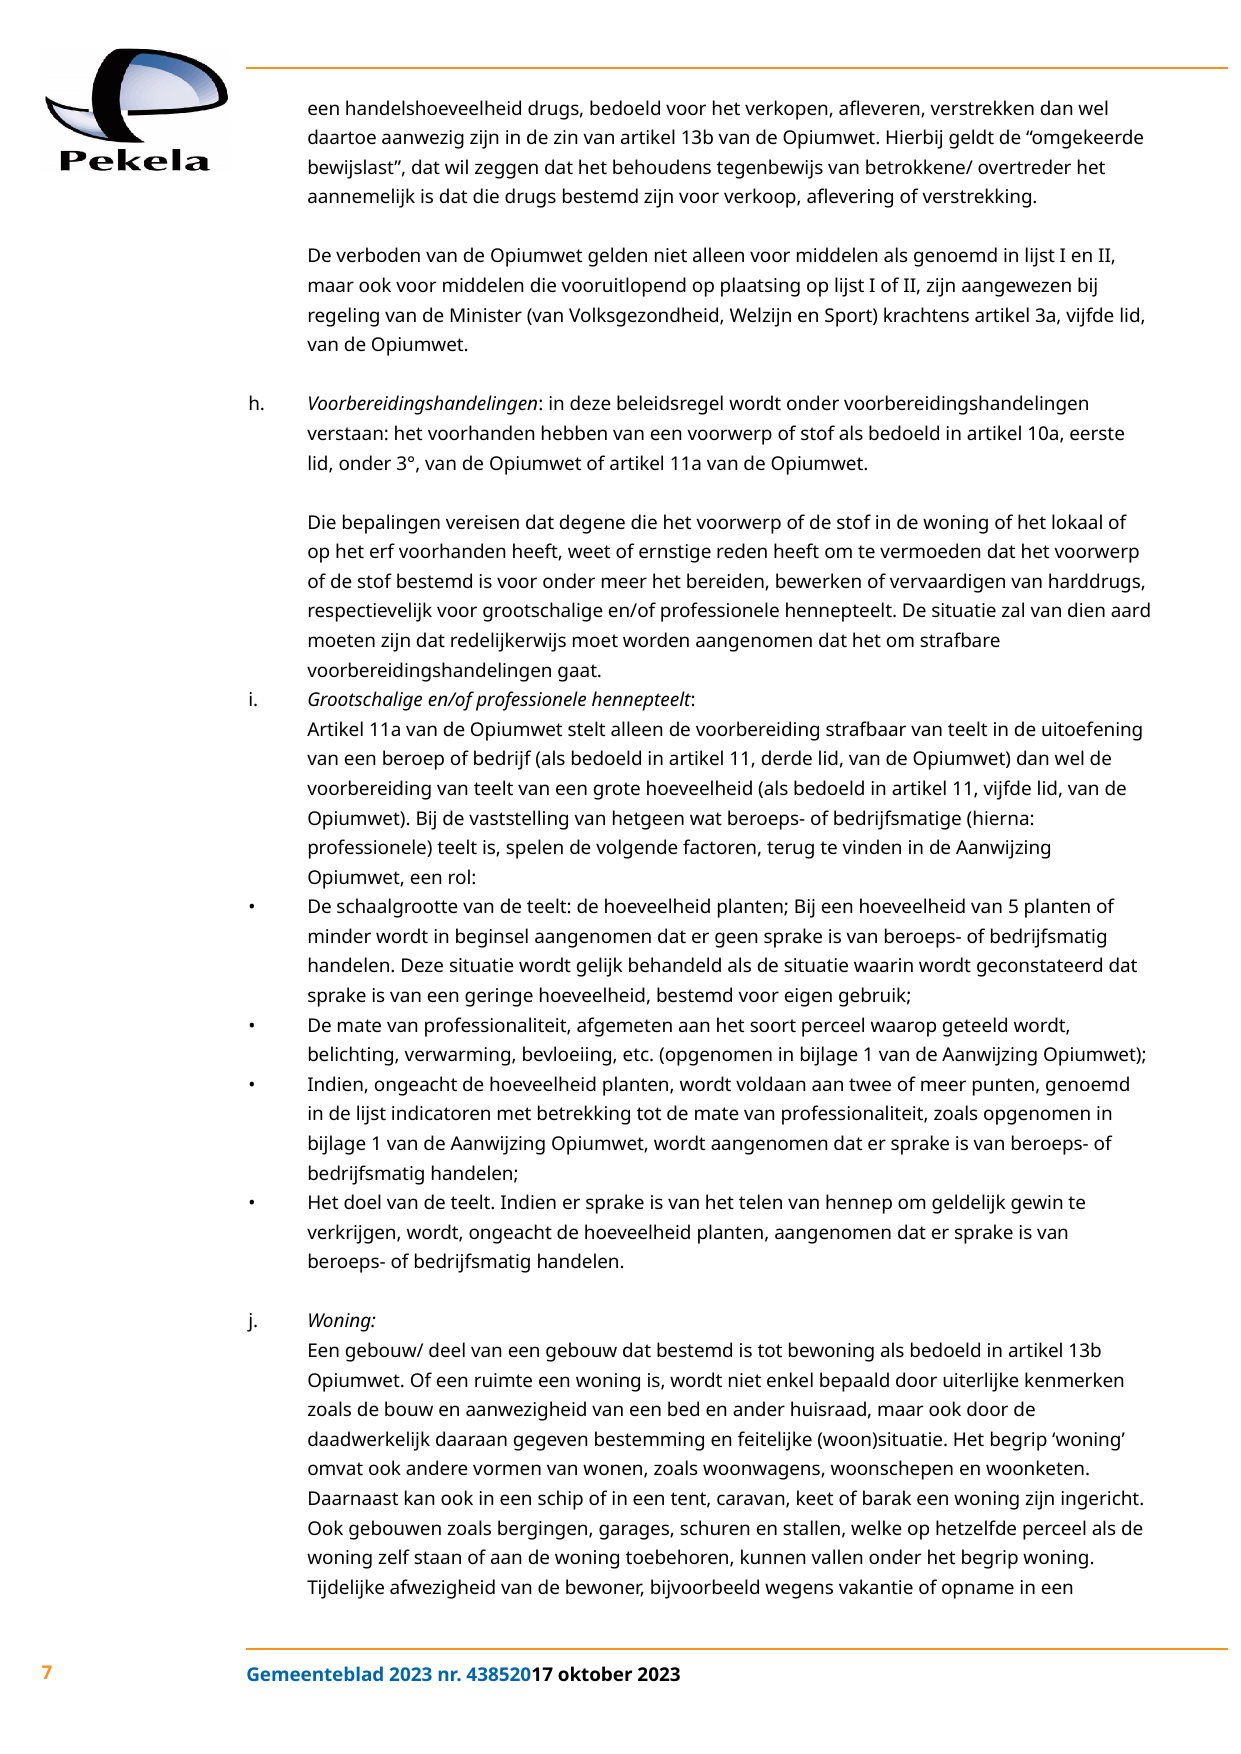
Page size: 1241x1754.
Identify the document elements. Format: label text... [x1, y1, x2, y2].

list Woning: [248, 1308, 1152, 1333]
list Artikel 11a van de Opiumwet stelt alleen de voorbereiding strafbaar van teelt in de uitoefening van een beroep of bedrijf (als bedoeld in artikel 11, derde lid, van de Opiumwet) dan wel de voorbereiding van teelt van een grote hoeveelheid (als bedoeld in artikel 11, vijfde lid, van de Opiumwet). Bij de vaststelling van hetgeen wat beroeps- of bedrijfsmatige (hierna: professionele) teelt is, spelen de volgende factoren, terug te vinden in de Aanwijzing Opiumwet, een rol: [248, 716, 1152, 890]
list Grootschalige en/of professionele hennepteelt: [248, 686, 1152, 712]
list een handelshoeveelheid drugs, bedoeld voor het verkopen, afleveren, verstrekken dan wel daartoe aanwezig zijn in de zin van artikel 13b van de Opiumwet. Hierbij geldt de “omgekeerde bewijslast”, dat wil zeggen dat het behoudens tegenbewijs van betrokkene/ overtreder het aannemelijk is dat die drugs bestemd zijn voor verkoop, aflevering of verstrekking. [248, 95, 1152, 209]
list De verboden van de Opiumwet gelden niet alleen voor middelen als genoemd in lijst I en II, maar ook voor middelen die vooruitlopend op plaatsing op lijst I of II, zijn aangewezen bij regeling van de Minister (van Volksgezondheid, Welzijn en Sport) krachtens artikel 3a, vijfde lid, van de Opiumwet. [248, 243, 1152, 357]
list De schaalgrootte van de teelt: de hoeveelheid planten; Bij een hoeveelheid van 5 planten of minder wordt in beginsel aangenomen dat er geen sprake is van beroeps- of bedrijfsmatig handelen. Deze situatie wordt gelijk behandeld als de situatie waarin wordt geconstateerd dat sprake is van een geringe hoeveelheid, bestemd voor eigen gebruik; [248, 893, 1152, 1008]
list Het doel van de teelt. Indien er sprake is van het telen van hennep om geldelijk gewin te verkrijgen, wordt, ongeacht de hoeveelheid planten, aangenomen dat er sprake is van beroeps- of bedrijfsmatig handelen. [248, 1189, 1152, 1274]
list Die bepalingen vereisen dat degene die het voorwerp of de stof in de woning of het lokaal of op het erf voorhanden heeft, weet of ernstige reden heeft om te vermoeden dat het voorwerp of de stof bestemd is voor onder meer het bereiden, bewerken of vervaardigen van harddrugs, respectievelijk voor grootschalige en/of professionele hennepteelt. De situatie zal van dien aard moeten zijn dat redelijkerwijs moet worden aangenomen dat het om strafbare voorbereidingshandelingen gaat. [248, 509, 1152, 683]
list De mate van professionaliteit, afgemeten aan het soort perceel waarop geteeld wordt, belichting, verwarming, bevloeiing, etc. (opgenomen in bijlage 1 van de Aanwijzing Opiumwet); [248, 1012, 1152, 1067]
picture [41, 47, 231, 172]
list Een gebouw/ deel van een gebouw dat bestemd is tot bewoning als bedoeld in artikel 13b Opiumwet. Of een ruimte een woning is, wordt niet enkel bepaald door uiterlijke kenmerken zoals de bouw en aanwezigheid van een bed en ander huisraad, maar ook door de daadwerkelijk daaraan gegeven bestemming en feitelijke (woon)situatie. Het begrip ‘woning’ omvat ook andere vormen van wonen, zoals woonwagens, woonschepen en woonketen. Daarnaast kan ook in een schip of in een tent, caravan, keet of barak een woning zijn ingericht. Ook gebouwen zoals bergingen, garages, schuren en stallen, welke op hetzelfde perceel als de woning zelf staan of aan de woning toebehoren, kunnen vallen onder het begrip woning. Tijdelijke afwezigheid van de bewoner, bijvoorbeeld wegens vakantie of opname in een [248, 1337, 1152, 1600]
list Indien, ongeacht de hoeveelheid planten, wordt voldaan aan twee of meer punten, genoemd in de lijst indicatoren met betrekking tot de mate van professionaliteit, zoals opgenomen in bijlage 1 van de Aanwijzing Opiumwet, wordt aangenomen dat er sprake is van beroeps- of bedrijfsmatig handelen; [248, 1071, 1152, 1186]
list Voorbereidingshandelingen: in deze beleidsregel wordt onder voorbereidingshandelingen verstaan: het voorhanden hebben van een voorwerp of stof als bedoeld in artikel 10a, eerste lid, onder 3°, van de Opiumwet of artikel 11a van de Opiumwet. [248, 391, 1152, 476]
